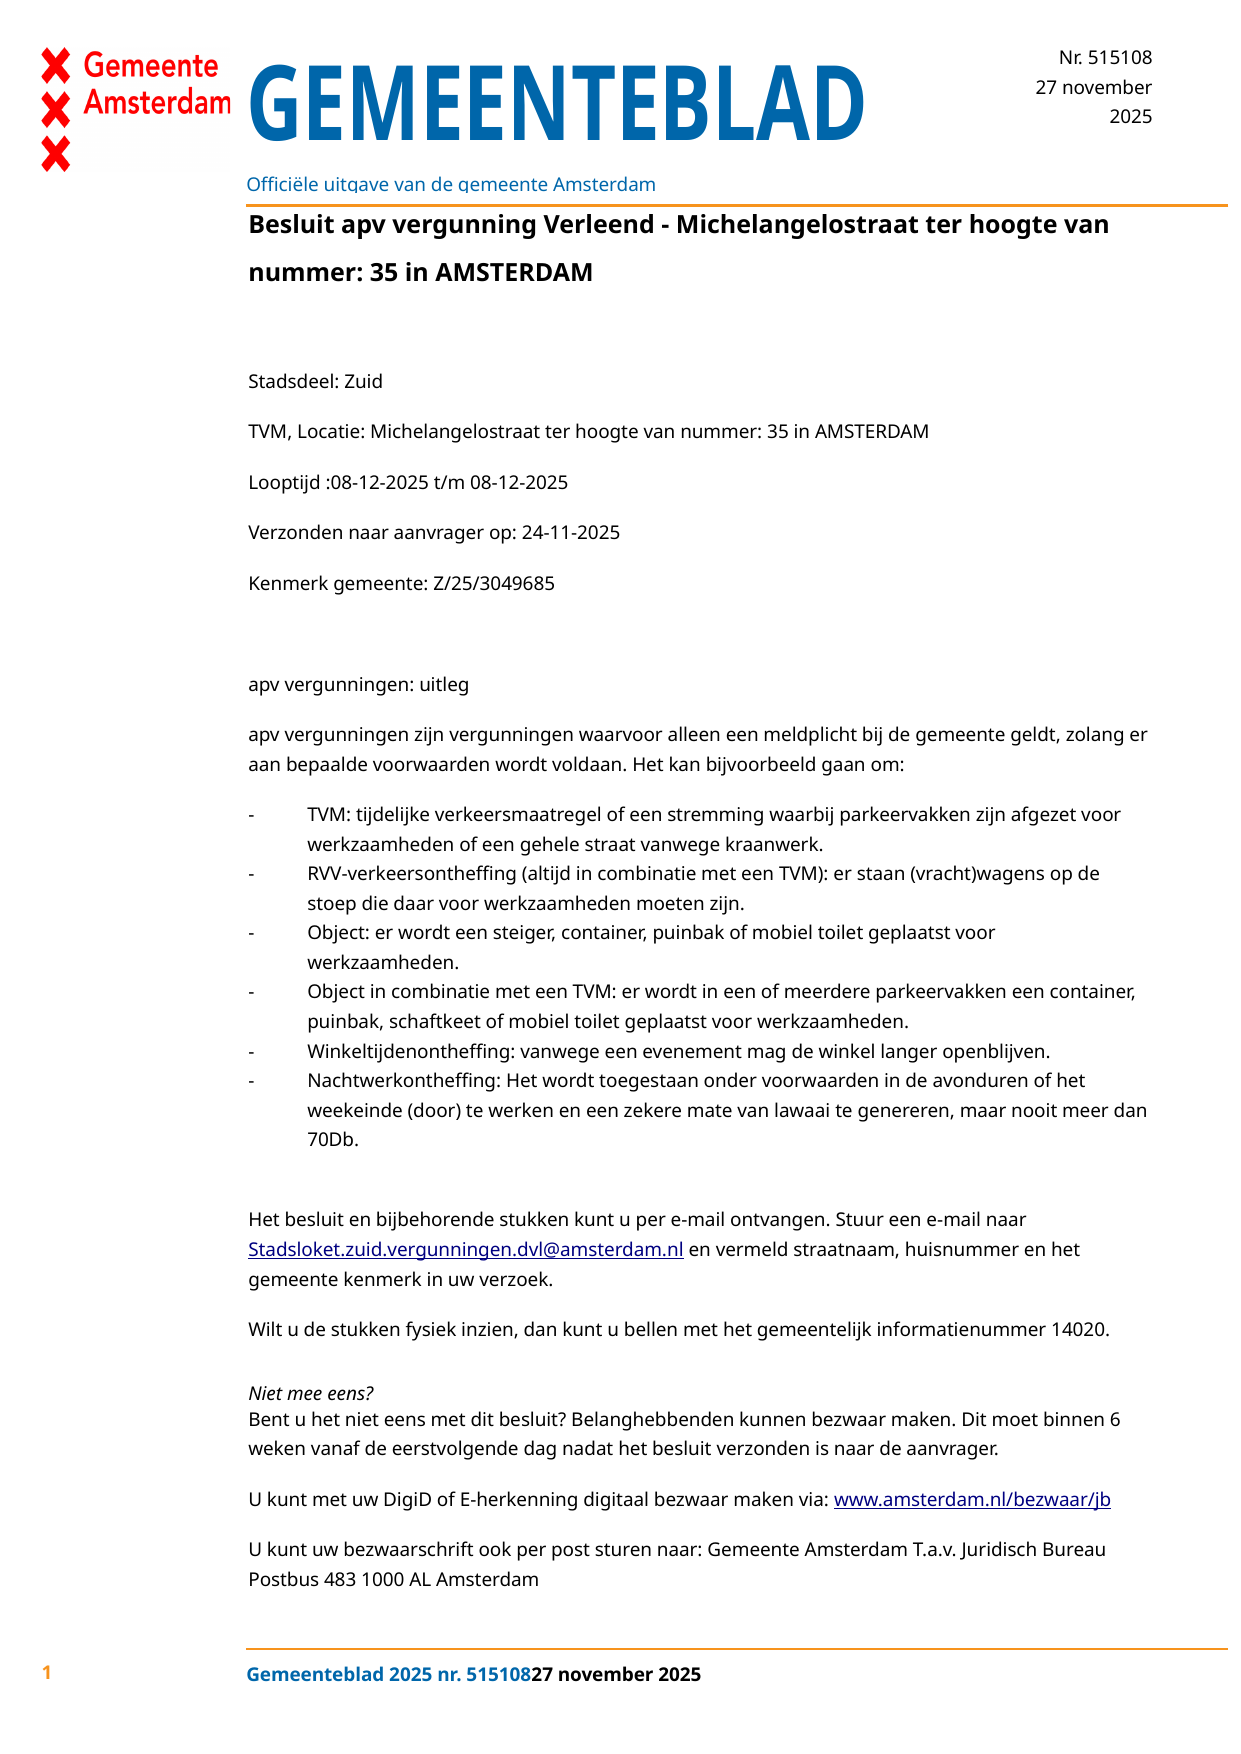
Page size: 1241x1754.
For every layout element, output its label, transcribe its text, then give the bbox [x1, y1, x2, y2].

text TVM, Locatie: Michelangelostraat ter hoogte van nummer: 35 in AMSTERDAM [248, 419, 1152, 444]
text Verzonden naar aanvrager op: 24-11-2025 [248, 519, 1152, 545]
text apv vergunningen zijn vergunningen waarvoor alleen een meldplicht bij de gemeente geldt, zolang er aan bepaalde voorwaarden wordt voldaan. Het kan bijvoorbeeld gaan om: [248, 721, 1152, 777]
text Wilt u de stukken fysiek inzien, dan kunt u bellen met het gemeentelijk informatienummer 14020. [248, 1316, 1152, 1342]
text Kenmerk gemeente: Z/25/3049685 [248, 570, 1152, 596]
list Object in combinatie met een TVM: er wordt in een of meerdere parkeervakken een container, puinbak, schaftkeet of mobiel toilet geplaatst voor werkzaamheden. [248, 979, 1152, 1034]
list Nachtwerkontheffing: Het wordt toegestaan onder voorwaarden in de avonduren of het weekeinde (door) te werken en een zekere mate van lawaai te genereren, maar nooit meer dan 70Db. [248, 1067, 1152, 1152]
text U kunt met uw DigiD of E-herkenning digitaal bezwaar maken via: www.amsterdam.nl/bezwaar/jb [248, 1486, 1152, 1512]
list Winkeltijdenontheffing: vanwege een evenement mag de winkel langer openblijven. [248, 1038, 1152, 1064]
text Looptijd :08-12-2025 t/m 08-12-2025 [248, 469, 1152, 495]
text Bent u het niet eens met dit besluit? Belanghebbenden kunnen bezwaar maken. Dit moet binnen 6 weken vanaf de eerstvolgende dag nadat het besluit verzonden is naar de aanvrager. [248, 1406, 1152, 1461]
text Het besluit en bijbehorende stukken kunt u per e-mail ontvangen. Stuur een e-mail naar Stadsloket.zuid.vergunningen.dvl@amsterdam.nl en vermeld straatnaam, huisnummer en het gemeente kenmerk in uw verzoek. [248, 1207, 1152, 1292]
list Object: er wordt een steiger, container, puinbak of mobiel toilet geplaatst voor werkzaamheden. [248, 919, 1152, 975]
list TVM: tijdelijke verkeersmaatregel of een stremming waarbij parkeervakken zijn afgezet voor werkzaamheden of een gehele straat vanwege kraanwerk. [248, 801, 1152, 857]
text Stadsdeel: Zuid [248, 368, 1152, 394]
text apv vergunningen: uitleg [248, 671, 1152, 697]
text Niet mee eens? [248, 1380, 1152, 1406]
text U kunt uw bezwaarschrift ook per post sturen naar: Gemeente Amsterdam T.a.v. Juridisch Bureau Postbus 483 1000 AL Amsterdam [248, 1536, 1152, 1592]
text Besluit apv vergunning Verleend - Michelangelostraat ter hoogte van nummer: 35 in AMSTERDAM [248, 207, 1152, 288]
picture [41, 47, 231, 172]
list RVV-verkeersontheffing (altijd in combinatie met een TVM): er staan (vracht)wagens op de stoep die daar voor werkzaamheden moeten zijn. [248, 860, 1152, 916]
